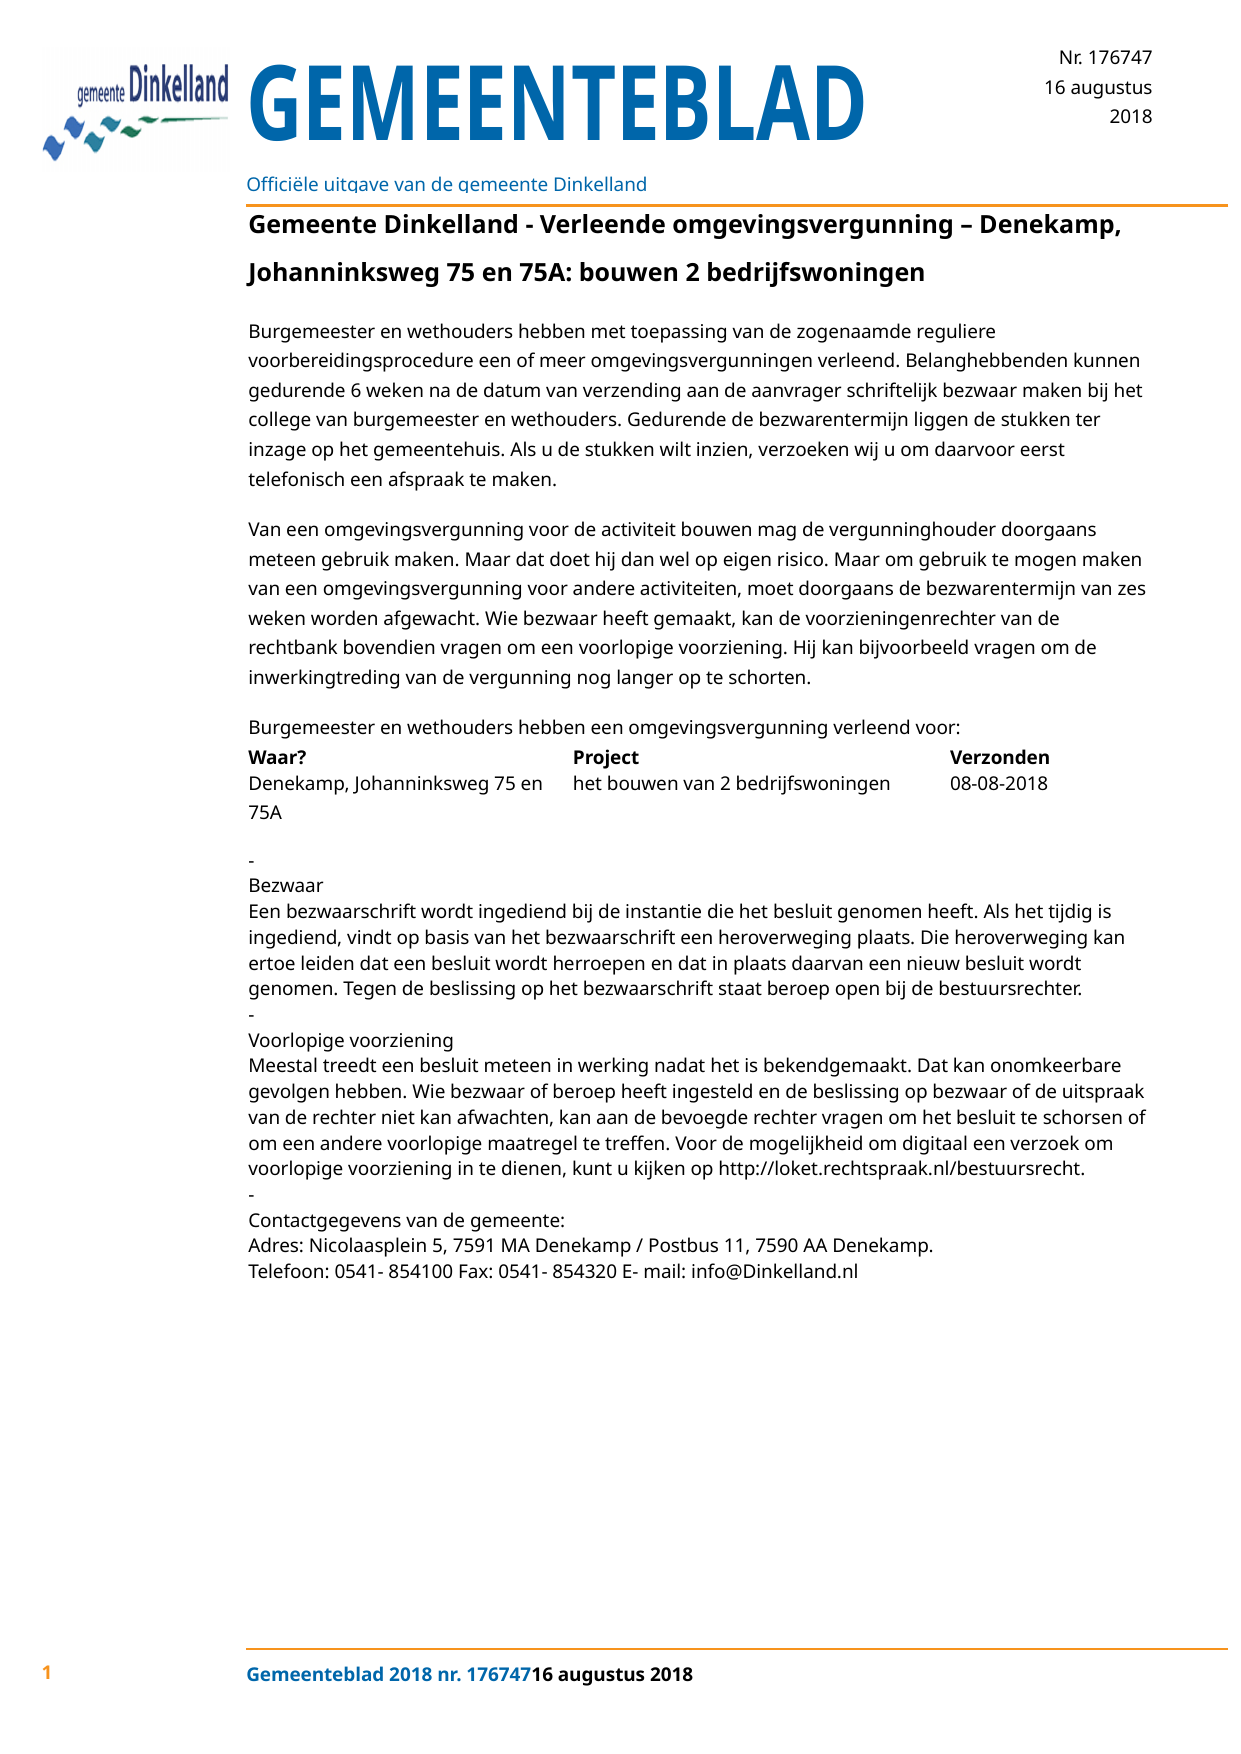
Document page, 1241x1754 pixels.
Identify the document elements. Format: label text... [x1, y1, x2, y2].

text Een bezwaarschrift wordt ingediend bij de instantie die het besluit genomen heeft. Als het tijdig is ingediend, vindt op basis van het bezwaarschrift een heroverweging plaats. Die heroverweging kan ertoe leiden dat een besluit wordt herroepen en dat in plaats daarvan een nieuw besluit wordt genomen. Tegen de beslissing op het bezwaarschrift staat beroep open bij de bestuursrechter. [248, 898, 1152, 1001]
picture [41, 47, 231, 172]
text Gemeente Dinkelland - Verleende omgevingsvergunning – Denekamp, Johanninksweg 75 en 75A: bouwen 2 bedrijfswoningen [248, 207, 1152, 288]
text Voorlopige voorziening [248, 1027, 1152, 1053]
text - [248, 1001, 1152, 1027]
text Van een omgevingsvergunning voor de activiteit bouwen mag de vergunninghouder doorgaans meteen gebruik maken. Maar dat doet hij dan wel op eigen risico. Maar om gebruik te mogen maken van een omgevingsvergunning voor andere activiteiten, moet doorgaans de bezwarentermijn van zes weken worden afgewacht. Wie bezwaar heeft gemaakt, kan de voorzieningenrechter van de rechtbank bovendien vragen om een voorlopige voorziening. Hij kan bijvoorbeeld vragen om de inwerkingtreding van de vergunning nog langer op te schorten. [248, 516, 1152, 690]
text Contactgegevens van de gemeente: [248, 1207, 1152, 1233]
table_cell 08-08-2018 [950, 770, 1152, 825]
text Burgemeester en wethouders hebben met toepassing van de zogenaamde reguliere voorbereidingsprocedure een of meer omgevingsvergunningen verleend. Belanghebbenden kunnen gedurende 6 weken na de datum van verzending aan de aanvrager schriftelijk bezwaar maken bij het college van burgemeester en wethouders. Gedurende de bezwarentermijn liggen de stukken ter inzage op het gemeentehuis. Als u de stukken wilt inzien, verzoeken wij u om daarvoor eerst telefonisch een afspraak te maken. [248, 318, 1152, 492]
text - [248, 1181, 1152, 1207]
table_header Project [573, 744, 950, 770]
table_cell het bouwen van 2 bedrijfswoningen [573, 770, 950, 825]
text Burgemeester en wethouders hebben een omgevingsvergunning verleend voor: [248, 714, 1152, 740]
text Adres: Nicolaasplein 5, 7591 MA Denekamp / Postbus 11, 7590 AA Denekamp. [248, 1233, 1152, 1258]
text Bezwaar [248, 872, 1152, 898]
text Telefoon: 0541- 854100 Fax: 0541- 854320 E- mail: info@Dinkelland.nl [248, 1258, 1152, 1284]
table_header Verzonden [950, 744, 1152, 770]
table_header Waar? [248, 744, 573, 770]
table_cell Denekamp, Johanninksweg 75 en 75A [248, 770, 573, 825]
text Meestal treedt een besluit meteen in werking nadat het is bekendgemaakt. Dat kan onomkeerbare gevolgen hebben. Wie bezwaar of beroep heeft ingesteld en de beslissing op bezwaar of de uitspraak van de rechter niet kan afwachten, kan aan de bevoegde rechter vragen om het besluit te schorsen of om een andere voorlopige maatregel te treffen. Voor de mogelijkheid om digitaal een verzoek om voorlopige voorziening in te dienen, kunt u kijken op http://loket.rechtspraak.nl/bestuursrecht. [248, 1053, 1152, 1181]
text - [248, 847, 1152, 872]
